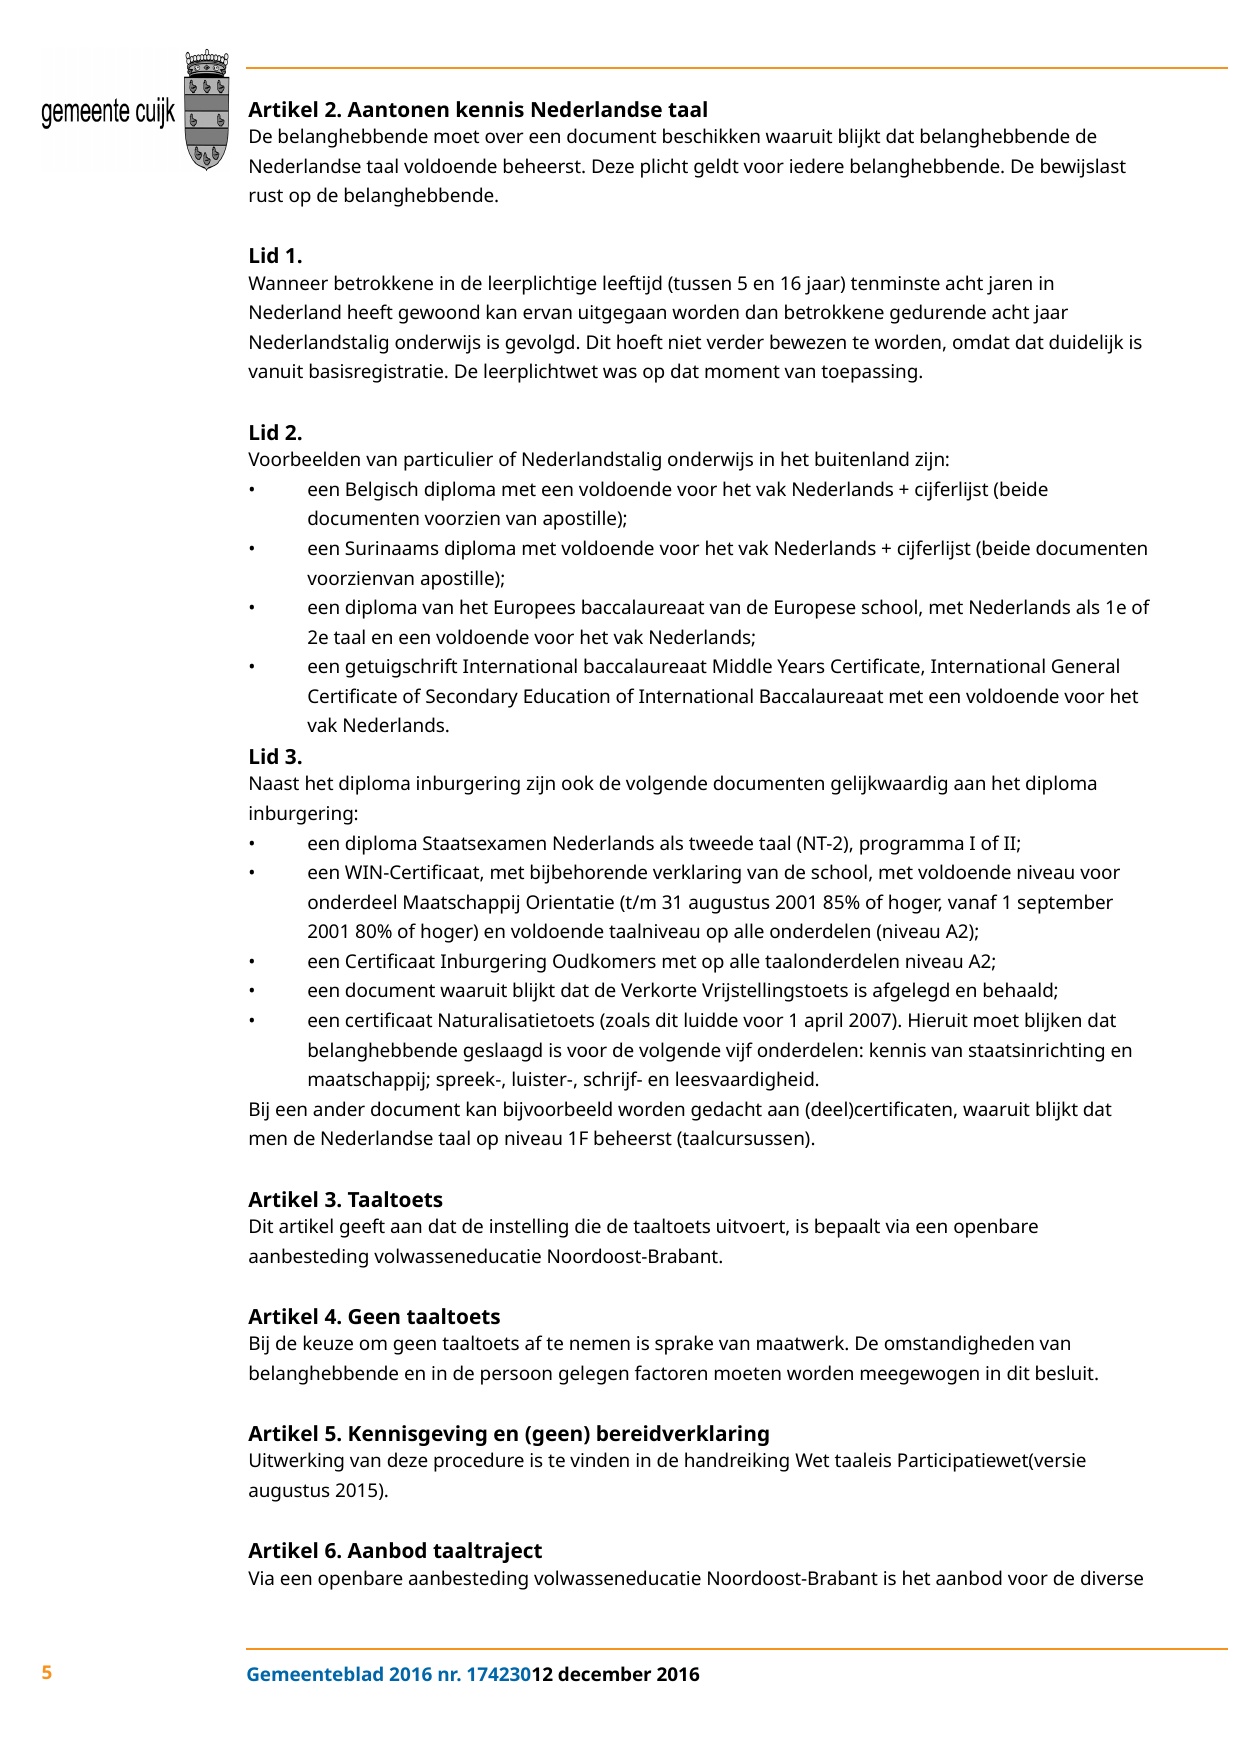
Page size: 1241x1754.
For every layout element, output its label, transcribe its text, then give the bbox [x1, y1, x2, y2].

list een Surinaams diploma met voldoende voor het vak Nederlands + cijferlijst (beide documenten voorzienvan apostille); [248, 535, 1152, 590]
text Bij de keuze om geen taaltoets af te nemen is sprake van maatwerk. De omstandigheden van belanghebbende en in de persoon gelegen factoren moeten worden meegewogen in dit besluit. [248, 1330, 1152, 1386]
text Artikel 2. Aantonen kennis Nederlandse taal [248, 95, 1152, 123]
list een diploma Staatsexamen Nederlands als tweede taal (NT-2), programma I of II; [248, 830, 1152, 856]
text Naast het diploma inburgering zijn ook de volgende documenten gelijkwaardig aan het diploma inburgering: [248, 771, 1152, 826]
list een diploma van het Europees baccalaureaat van de Europese school, met Nederlands als 1e of 2e taal en een voldoende voor het vak Nederlands; [248, 594, 1152, 649]
text Bij een ander document kan bijvoorbeeld worden gedacht aan (deel)certificaten, waaruit blijkt dat men de Nederlandse taal op niveau 1F beheerst (taalcursussen). [248, 1096, 1152, 1151]
text Lid 3. [248, 742, 1152, 771]
text Uitwerking van deze procedure is te vinden in de handreiking Wet taaleis Participatiewet(versie augustus 2015). [248, 1448, 1152, 1503]
list een certificaat Naturalisatietoets (zoals dit luidde voor 1 april 2007). Hieruit moet blijken dat belanghebbende geslaagd is voor de volgende vijf onderdelen: kennis van staatsinrichting en maatschappij; spreek-, luister-, schrijf- en leesvaardigheid. [248, 1007, 1152, 1092]
text Voorbeelden van particulier of Nederlandstalig onderwijs in het buitenland zijn: [248, 446, 1152, 472]
text Artikel 5. Kennisgeving en (geen) bereidverklaring [248, 1419, 1152, 1448]
list een getuigschrift International baccalaureaat Middle Years Certificate, International General Certificate of Secondary Education of International Baccalaureaat met een voldoende voor het vak Nederlands. [248, 653, 1152, 738]
list een document waaruit blijkt dat de Verkorte Vrijstellingstoets is afgelegd en behaald; [248, 978, 1152, 1003]
list een Belgisch diploma met een voldoende voor het vak Nederlands + cijferlijst (beide documenten voorzien van apostille); [248, 476, 1152, 531]
text Dit artikel geeft aan dat de instelling die de taaltoets uitvoert, is bepaalt via een openbare aanbesteding volwasseneducatie Noordoost-Brabant. [248, 1213, 1152, 1268]
text Artikel 6. Aanbod taaltraject [248, 1536, 1152, 1565]
picture [41, 47, 231, 172]
text Wanneer betrokkene in de leerplichtige leeftijd (tussen 5 en 16 jaar) tenminste acht jaren in Nederland heeft gewoond kan ervan uitgegaan worden dan betrokkene gedurende acht jaar Nederlandstalig onderwijs is gevolgd. Dit hoeft niet verder bewezen te worden, omdat dat duidelijk is vanuit basisregistratie. De leerplichtwet was op dat moment van toepassing. [248, 270, 1152, 384]
text Artikel 4. Geen taaltoets [248, 1302, 1152, 1330]
text Lid 1. [248, 242, 1152, 270]
text De belanghebbende moet over een document beschikken waaruit blijkt dat belanghebbende de Nederlandse taal voldoende beheerst. Deze plicht geldt voor iedere belanghebbende. De bewijslast rust op de belanghebbende. [248, 123, 1152, 208]
text Lid 2. [248, 418, 1152, 446]
list een WIN-Certificaat, met bijbehorende verklaring van de school, met voldoende niveau voor onderdeel Maatschappij Orientatie (t/m 31 augustus 2001 85% of hoger, vanaf 1 september 2001 80% of hoger) en voldoende taalniveau op alle onderdelen (niveau A2); [248, 859, 1152, 944]
list een Certificaat Inburgering Oudkomers met op alle taalonderdelen niveau A2; [248, 948, 1152, 974]
text Via een openbare aanbesteding volwasseneducatie Noordoost-Brabant is het aanbod voor de diverse [248, 1565, 1152, 1591]
text Artikel 3. Taaltoets [248, 1185, 1152, 1213]
